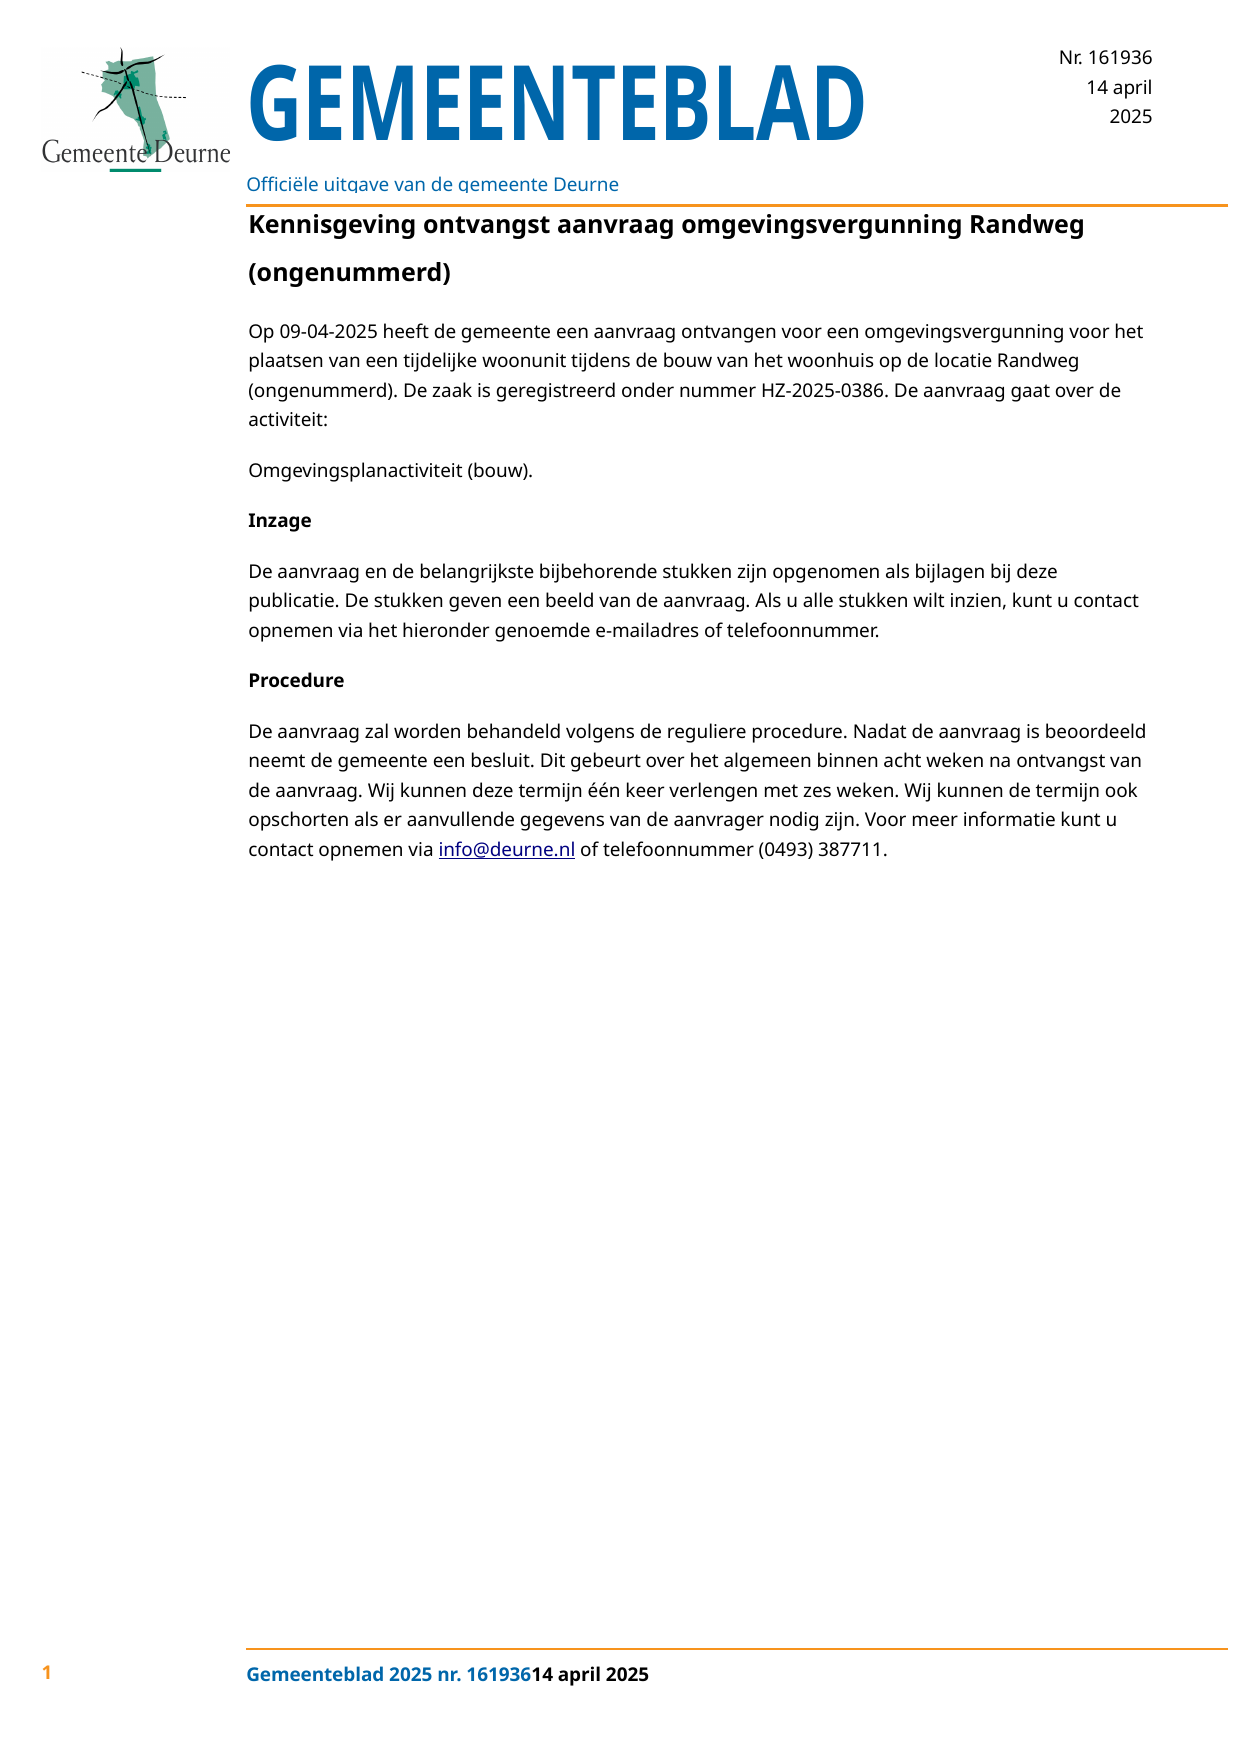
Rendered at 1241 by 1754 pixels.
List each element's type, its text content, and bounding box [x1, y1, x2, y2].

text De aanvraag zal worden behandeld volgens de reguliere procedure. Nadat de aanvraag is beoordeeld neemt de gemeente een besluit. Dit gebeurt over het algemeen binnen acht weken na ontvangst van de aanvraag. Wij kunnen deze termijn één keer verlengen met zes weken. Wij kunnen de termijn ook opschorten als er aanvullende gegevens van de aanvrager nodig zijn. Voor meer informatie kunt u contact opnemen via info@deurne.nl of telefoonnummer (0493) 387711. [248, 718, 1152, 862]
text Inzage [248, 507, 1152, 533]
text Kennisgeving ontvangst aanvraag omgevingsvergunning Randweg (ongenummerd) [248, 207, 1152, 288]
text Procedure [248, 667, 1152, 693]
text De aanvraag en de belangrijkste bijbehorende stukken zijn opgenomen als bijlagen bij deze publicatie. De stukken geven een beeld van de aanvraag. Als u alle stukken wilt inzien, kunt u contact opnemen via het hieronder genoemde e-mailadres of telefoonnummer. [248, 558, 1152, 643]
picture [41, 47, 231, 172]
text Op 09-04-2025 heeft de gemeente een aanvraag ontvangen voor een omgevingsvergunning voor het plaatsen van een tijdelijke woonunit tijdens de bouw van het woonhuis op de locatie Randweg (ongenummerd). De zaak is geregistreerd onder nummer HZ-2025-0386. De aanvraag gaat over de activiteit: [248, 318, 1152, 432]
text Omgevingsplanactiviteit (bouw). [248, 457, 1152, 483]
